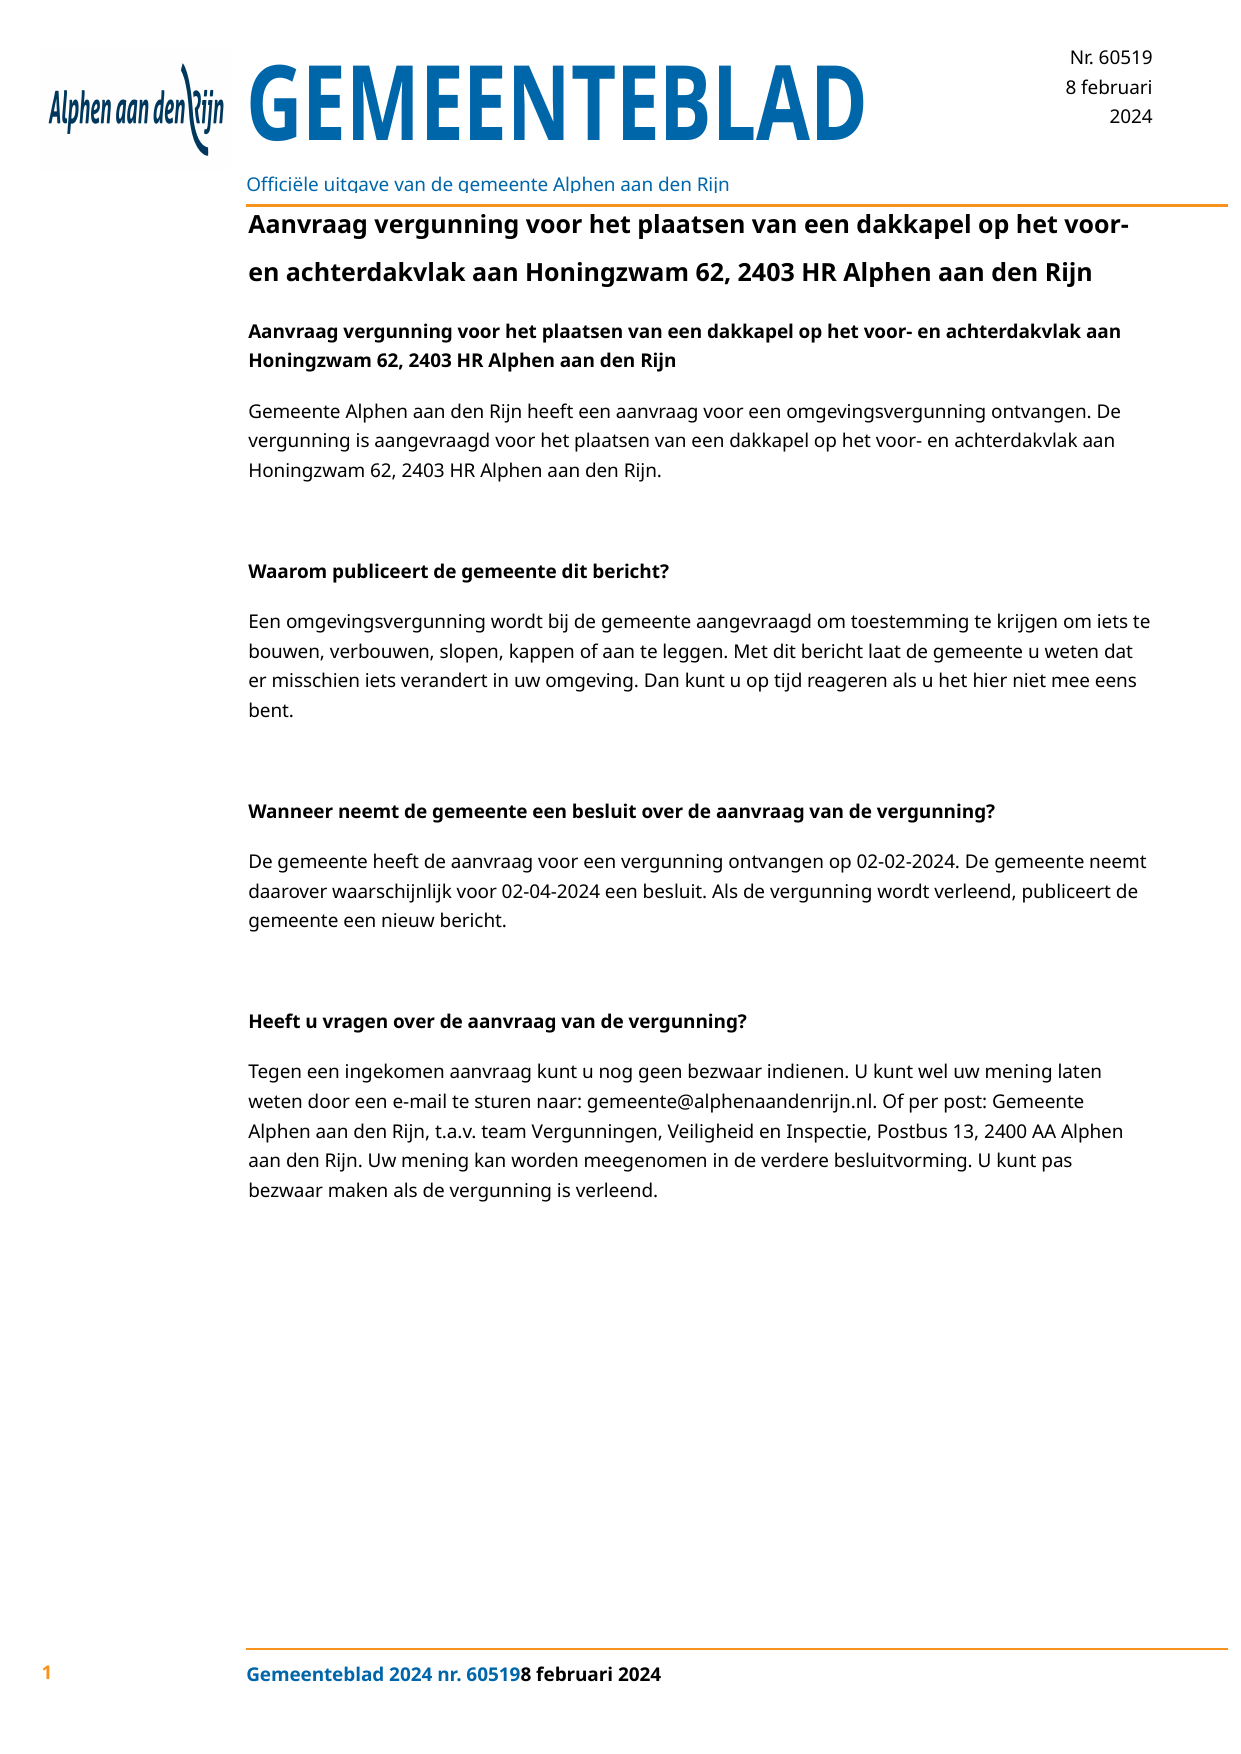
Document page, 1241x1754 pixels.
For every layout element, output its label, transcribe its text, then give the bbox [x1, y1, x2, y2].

text Een omgevingsvergunning wordt bij de gemeente aangevraagd om toestemming te krijgen om iets te bouwen, verbouwen, slopen, kappen of aan te leggen. Met dit bericht laat de gemeente u weten dat er misschien iets verandert in uw omgeving. Dan kunt u op tijd reageren als u het hier niet mee eens bent. [248, 608, 1152, 723]
text De gemeente heeft de aanvraag voor een vergunning ontvangen op 02-02-2024. De gemeente neemt daarover waarschijnlijk voor 02-04-2024 een besluit. Als de vergunning wordt verleend, publiceert de gemeente een nieuw bericht. [248, 848, 1152, 933]
text Aanvraag vergunning voor het plaatsen van een dakkapel op het voor- en achterdakvlak aan Honingzwam 62, 2403 HR Alphen aan den Rijn [248, 318, 1152, 373]
text Heeft u vragen over de aanvraag van de vergunning? [248, 1008, 1152, 1034]
text Gemeente Alphen aan den Rijn heeft een aanvraag voor een omgevingsvergunning ontvangen. De vergunning is aangevraagd voor het plaatsen van een dakkapel op het voor- en achterdakvlak aan Honingzwam 62, 2403 HR Alphen aan den Rijn. [248, 398, 1152, 483]
picture [41, 47, 231, 172]
text Wanneer neemt de gemeente een besluit over de aanvraag van de vergunning? [248, 798, 1152, 824]
text Tegen een ingekomen aanvraag kunt u nog geen bezwaar indienen. U kunt wel uw mening laten weten door een e-mail te sturen naar: gemeente@alphenaandenrijn.nl. Of per post: Gemeente Alphen aan den Rijn, t.a.v. team Vergunningen, Veiligheid en Inspectie, Postbus 13, 2400 AA Alphen aan den Rijn. Uw mening kan worden meegenomen in de verdere besluitvorming. U kunt pas bezwaar maken als de vergunning is verleend. [248, 1059, 1152, 1203]
text Aanvraag vergunning voor het plaatsen van een dakkapel op het voor- en achterdakvlak aan Honingzwam 62, 2403 HR Alphen aan den Rijn [248, 207, 1152, 288]
text Waarom publiceert de gemeente dit bericht? [248, 558, 1152, 584]
